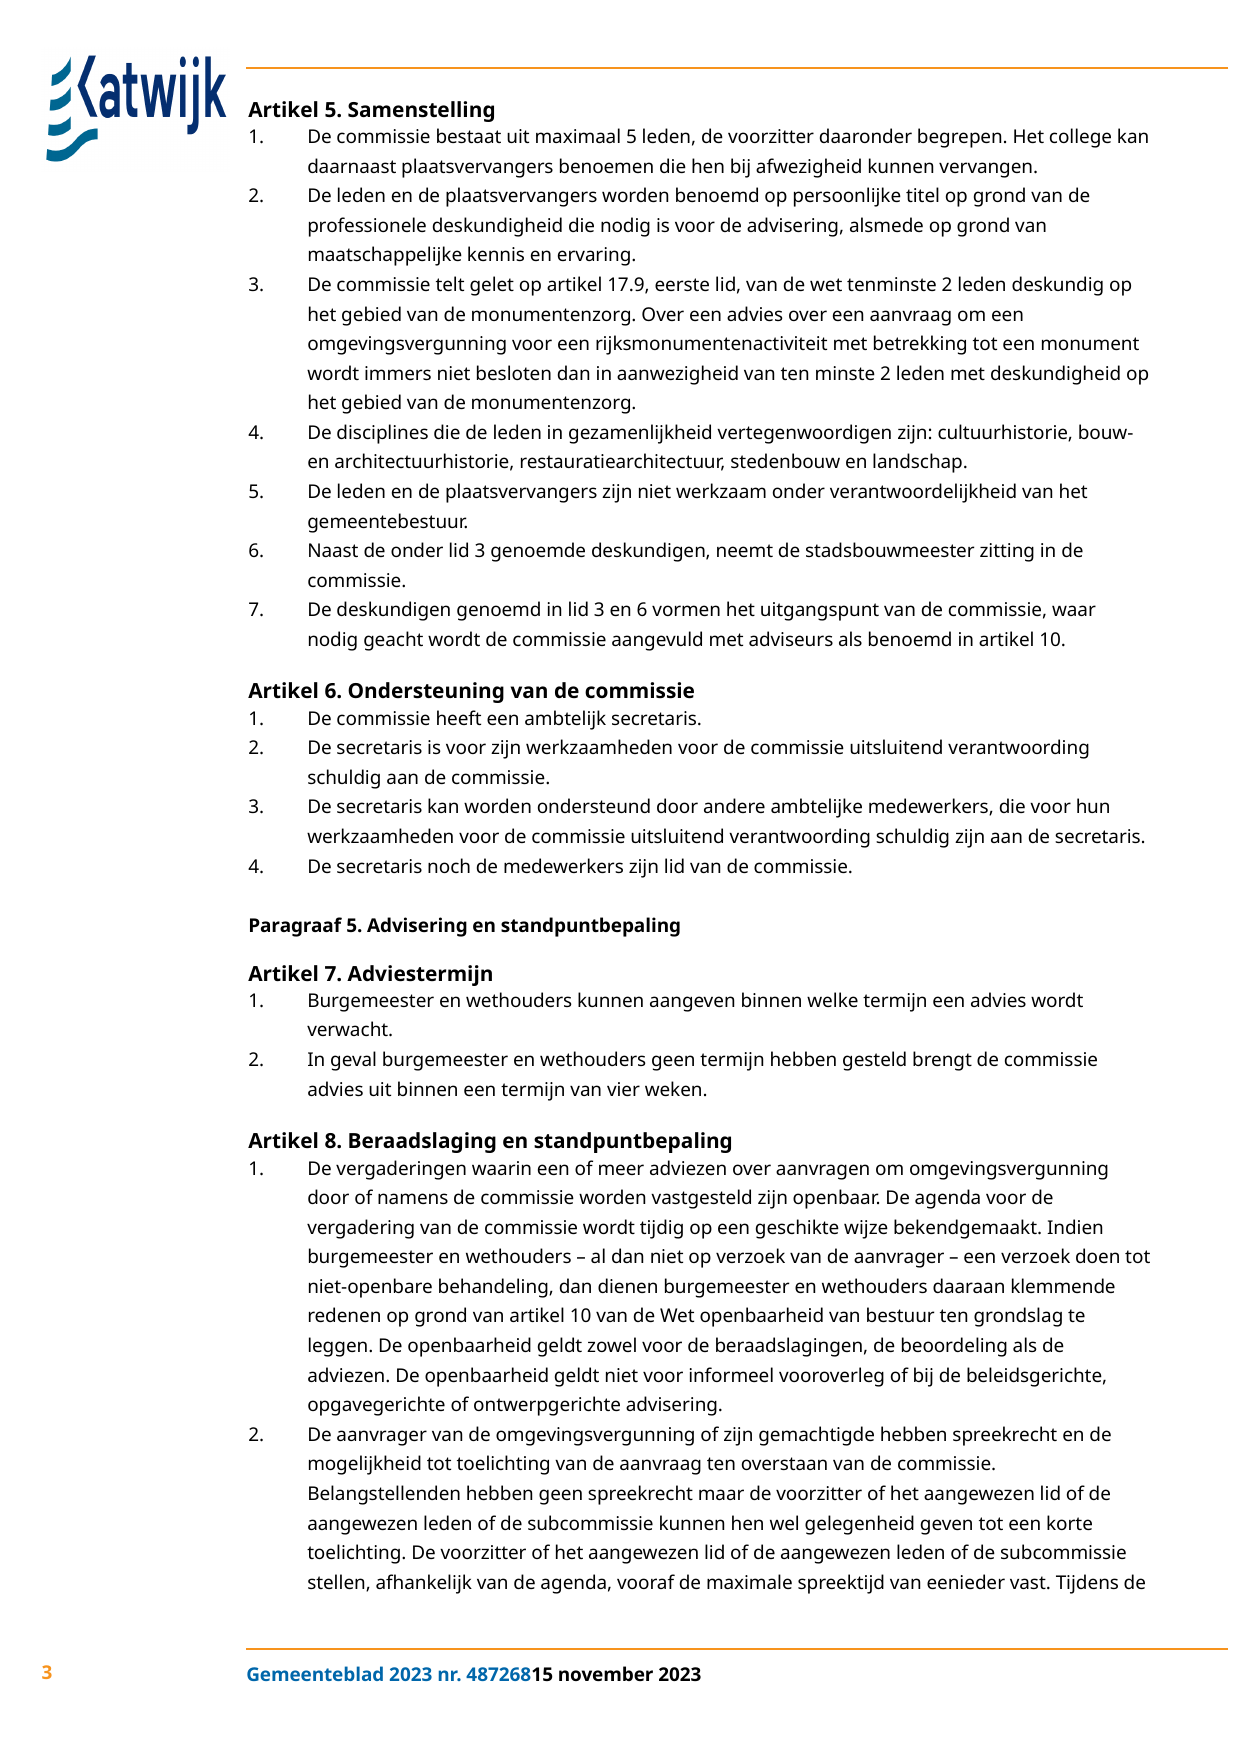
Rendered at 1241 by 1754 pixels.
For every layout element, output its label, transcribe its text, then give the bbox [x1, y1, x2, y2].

picture [41, 47, 231, 172]
list De vergaderingen waarin een of meer adviezen over aanvragen om omgevingsvergunning door of namens de commissie worden vastgesteld zijn openbaar. De agenda voor de vergadering van de commissie wordt tijdig op een geschikte wijze bekendgemaakt. Indien burgemeester en wethouders – al dan niet op verzoek van de aanvrager – een verzoek doen tot niet-openbare behandeling, dan dienen burgemeester en wethouders daaraan klemmende redenen op grond van artikel 10 van de Wet openbaarheid van bestuur ten grondslag te leggen. De openbaarheid geldt zowel voor de beraadslagingen, de beoordeling als de adviezen. De openbaarheid geldt niet voor informeel vooroverleg of bij de beleidsgerichte, opgavegerichte of ontwerpgerichte advisering. [248, 1155, 1152, 1417]
list De aanvrager van de omgevingsvergunning of zijn gemachtigde hebben spreekrecht en de mogelijkheid tot toelichting van de aanvraag ten overstaan van de commissie. Belangstellenden hebben geen spreekrecht maar de voorzitter of het aangewezen lid of de aangewezen leden of de subcommissie kunnen hen wel gelegenheid geven tot een korte toelichting. De voorzitter of het aangewezen lid of de aangewezen leden of de subcommissie stellen, afhankelijk van de agenda, vooraf de maximale spreektijd van eenieder vast. Tijdens de [248, 1421, 1152, 1594]
text Artikel 8. Beraadslaging en standpuntbepaling [248, 1126, 1152, 1155]
list De secretaris is voor zijn werkzaamheden voor de commissie uitsluitend verantwoording schuldig aan de commissie. [248, 734, 1152, 790]
list De commissie bestaat uit maximaal 5 leden, de voorzitter daaronder begrepen. Het college kan daarnaast plaatsvervangers benoemen die hen bij afwezigheid kunnen vervangen. [248, 123, 1152, 178]
list De commissie telt gelet op artikel 17.9, eerste lid, van de wet tenminste 2 leden deskundig op het gebied van de monumentenzorg. Over een advies over een aanvraag om een omgevingsvergunning voor een rijksmonumentenactiviteit met betrekking tot een monument wordt immers niet besloten dan in aanwezigheid van ten minste 2 leden met deskundigheid op het gebied van de monumentenzorg. [248, 271, 1152, 415]
list De secretaris kan worden ondersteund door andere ambtelijke medewerkers, die voor hun werkzaamheden voor de commissie uitsluitend verantwoording schuldig zijn aan de secretaris. [248, 794, 1152, 849]
list Burgemeester en wethouders kunnen aangeven binnen welke termijn een advies wordt verwacht. [248, 987, 1152, 1042]
list Naast de onder lid 3 genoemde deskundigen, neemt de stadsbouwmeester zitting in de commissie. [248, 537, 1152, 593]
text Artikel 5. Samenstelling [248, 95, 1152, 123]
list In geval burgemeester en wethouders geen termijn hebben gesteld brengt de commissie advies uit binnen een termijn van vier weken. [248, 1046, 1152, 1102]
text Artikel 6. Ondersteuning van de commissie [248, 677, 1152, 705]
list De commissie heeft een ambtelijk secretaris. [248, 705, 1152, 731]
text Artikel 7. Adviestermijn [248, 959, 1152, 987]
list De disciplines die de leden in gezamenlijkheid vertegenwoordigen zijn: cultuurhistorie, bouw- en architectuurhistorie, restauratiearchitectuur, stedenbouw en landschap. [248, 419, 1152, 474]
list De leden en de plaatsvervangers zijn niet werkzaam onder verantwoordelijkheid van het gemeentebestuur. [248, 478, 1152, 533]
text Paragraaf 5. Advisering en standpuntbepaling [248, 912, 1152, 938]
list De leden en de plaatsvervangers worden benoemd op persoonlijke titel op grond van de professionele deskundigheid die nodig is voor de advisering, alsmede op grond van maatschappelijke kennis en ervaring. [248, 182, 1152, 267]
list De secretaris noch de medewerkers zijn lid van de commissie. [248, 853, 1152, 879]
list De deskundigen genoemd in lid 3 en 6 vormen het uitgangspunt van de commissie, waar nodig geacht wordt de commissie aangevuld met adviseurs als benoemd in artikel 10. [248, 597, 1152, 652]
